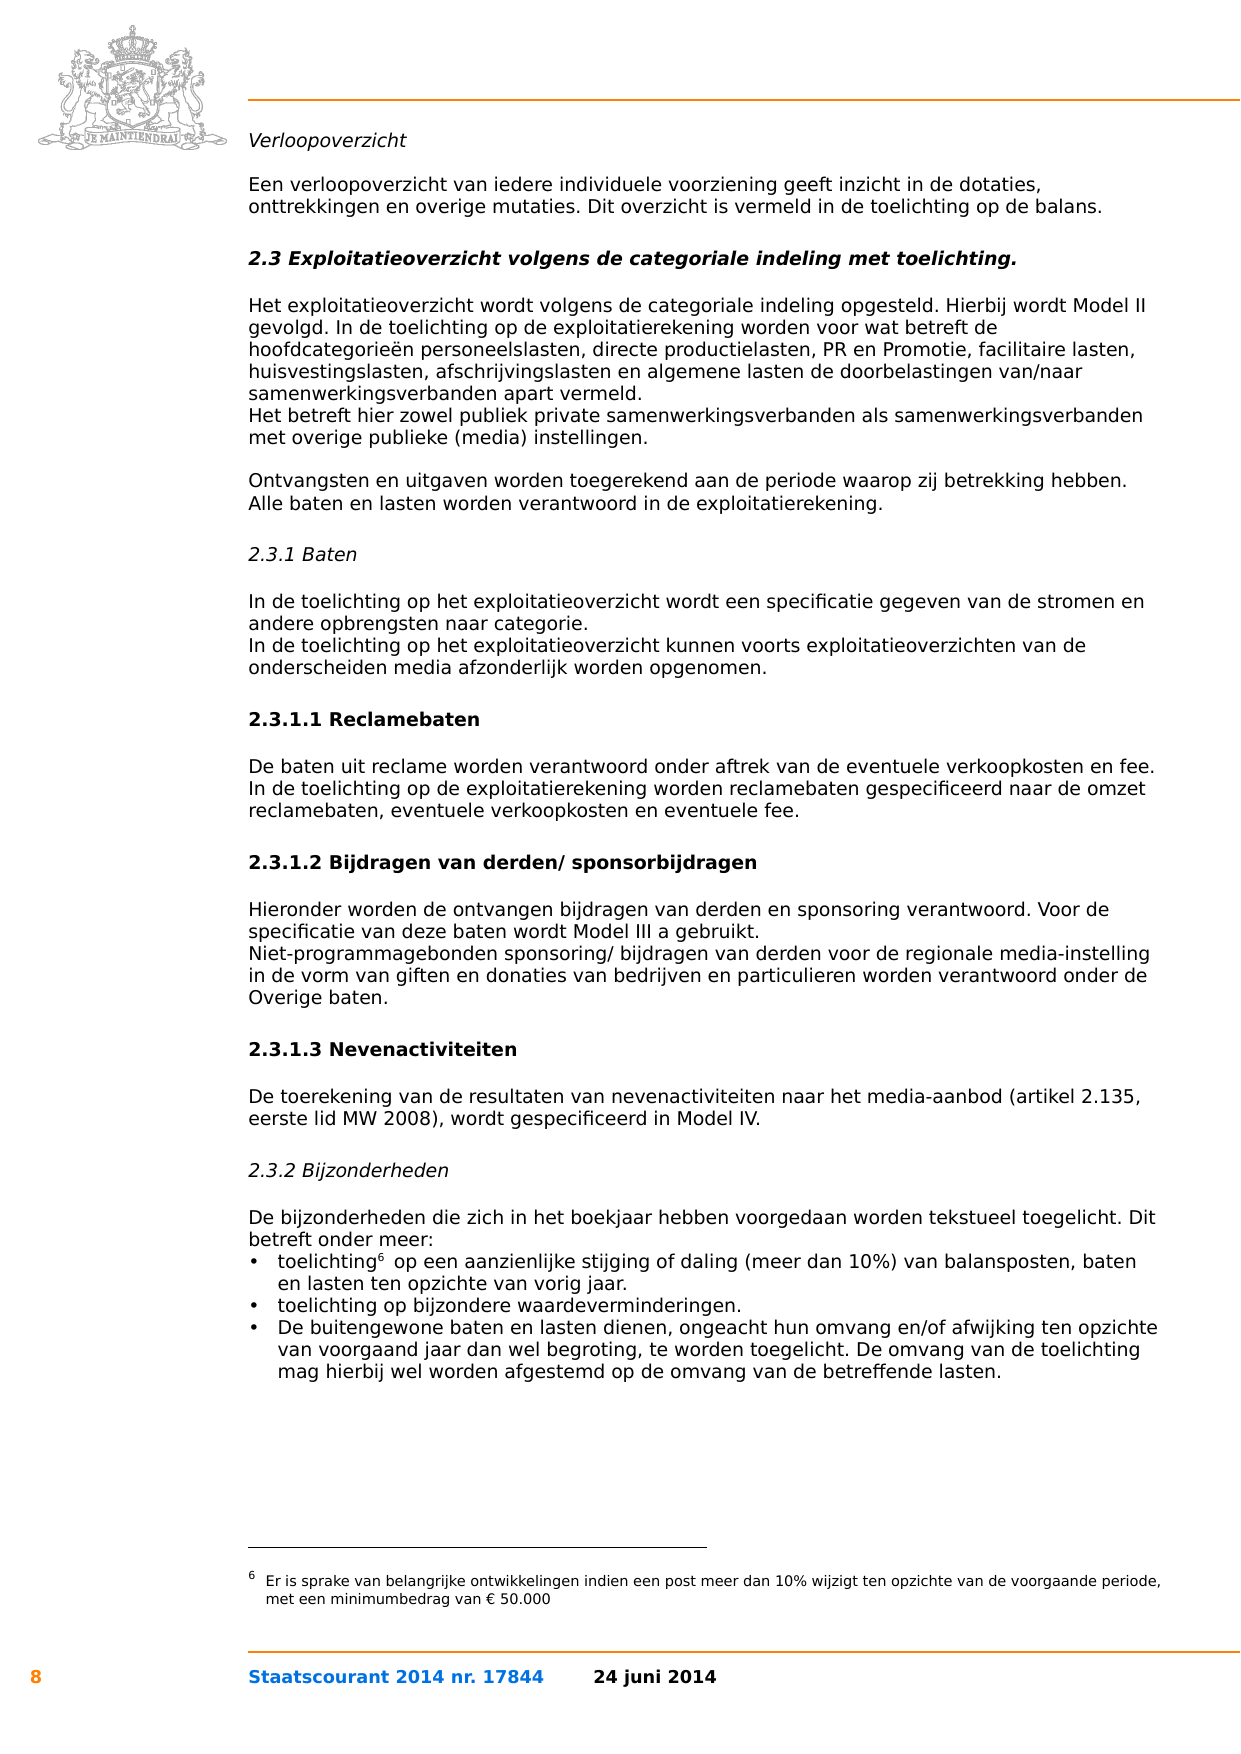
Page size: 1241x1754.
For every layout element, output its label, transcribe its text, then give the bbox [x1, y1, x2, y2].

text Hieronder worden de ontvangen bijdragen van derden en sponsoring verantwoord. Voor de specificatie van deze baten wordt Model III a gebruikt. [248, 899, 1163, 943]
subtitle Verloopoverzicht [248, 130, 1163, 152]
text • De buitengewone baten en lasten dienen, ongeacht hun omvang en/of afwijking ten opzichte van voorgaand jaar dan wel begroting, te worden toegelicht. De omvang van de toelichting mag hierbij wel worden afgestemd op de omvang van de betreffende lasten. [248, 1317, 1163, 1383]
picture [38, 25, 227, 150]
text Het exploitatieoverzicht wordt volgens de categoriale indeling opgesteld. Hierbij wordt Model II gevolgd. In de toelichting op de exploitatierekening worden voor wat betreft de hoofdcategorieën personeelslasten, directe productielasten, PR en Promotie, facilitaire lasten, huisvestingslasten, afschrijvingslasten en algemene lasten de doorbelastingen van/naar samenwerkingsverbanden apart vermeld. [248, 295, 1163, 404]
text De toerekening van de resultaten van nevenactiviteiten naar het media-aanbod (artikel 2.135, eerste lid MW 2008), wordt gespecificeerd in Model IV. [248, 1086, 1163, 1130]
subtitle 2.3.1 Baten [248, 544, 1163, 566]
text • toelichting op een aanzienlijke stijging of daling (meer dan 10%) van balansposten, baten en lasten ten opzichte van vorig jaar. [248, 1251, 1163, 1295]
subtitle 2.3.1.2 Bijdragen van derden/ sponsorbijdragen [248, 852, 1163, 874]
text Er is sprake van belangrijke ontwikkelingen indien een post meer dan 10% wijzigt ten opzichte van de voorgaande periode, met een minimumbedrag van € 50.000 [248, 1569, 1163, 1608]
text • toelichting op bijzondere waardeverminderingen. [248, 1295, 1163, 1317]
subtitle 2.3.1.1 Reclamebaten [248, 709, 1163, 731]
subtitle 2.3.2 Bijzonderheden [248, 1160, 1163, 1182]
text De bijzonderheden die zich in het boekjaar hebben voorgedaan worden tekstueel toegelicht. Dit betreft onder meer: [248, 1207, 1163, 1251]
text Ontvangsten en uitgaven worden toegerekend aan de periode waarop zij betrekking hebben. Alle baten en lasten worden verantwoord in de exploitatierekening. [248, 470, 1163, 514]
subtitle 2.3 Exploitatieoverzicht volgens de categoriale indeling met toelichting. [248, 248, 1163, 270]
text In de toelichting op het exploitatieoverzicht wordt een specificatie gegeven van de stromen en andere opbrengsten naar categorie. [248, 591, 1163, 635]
text Niet-programmagebonden sponsoring/ bijdragen van derden voor de regionale media-instelling in de vorm van giften en donaties van bedrijven en particulieren worden verantwoord onder de Overige baten. [248, 943, 1163, 1009]
text Het betreft hier zowel publiek private samenwerkingsverbanden als samenwerkingsverbanden met overige publieke (media) instellingen. [248, 404, 1163, 448]
subtitle 2.3.1.3 Nevenactiviteiten [248, 1039, 1163, 1061]
text Een verloopoverzicht van iedere individuele voorziening geeft inzicht in de dotaties, onttrekkingen en overige mutaties. Dit overzicht is vermeld in de toelichting op de balans. [248, 174, 1163, 218]
text In de toelichting op het exploitatieoverzicht kunnen voorts exploitatieoverzichten van de onderscheiden media afzonderlijk worden opgenomen. [248, 635, 1163, 679]
text De baten uit reclame worden verantwoord onder aftrek van de eventuele verkoopkosten en fee. In de toelichting op de exploitatierekening worden reclamebaten gespecificeerd naar de omzet reclamebaten, eventuele verkoopkosten en eventuele fee. [248, 756, 1163, 822]
